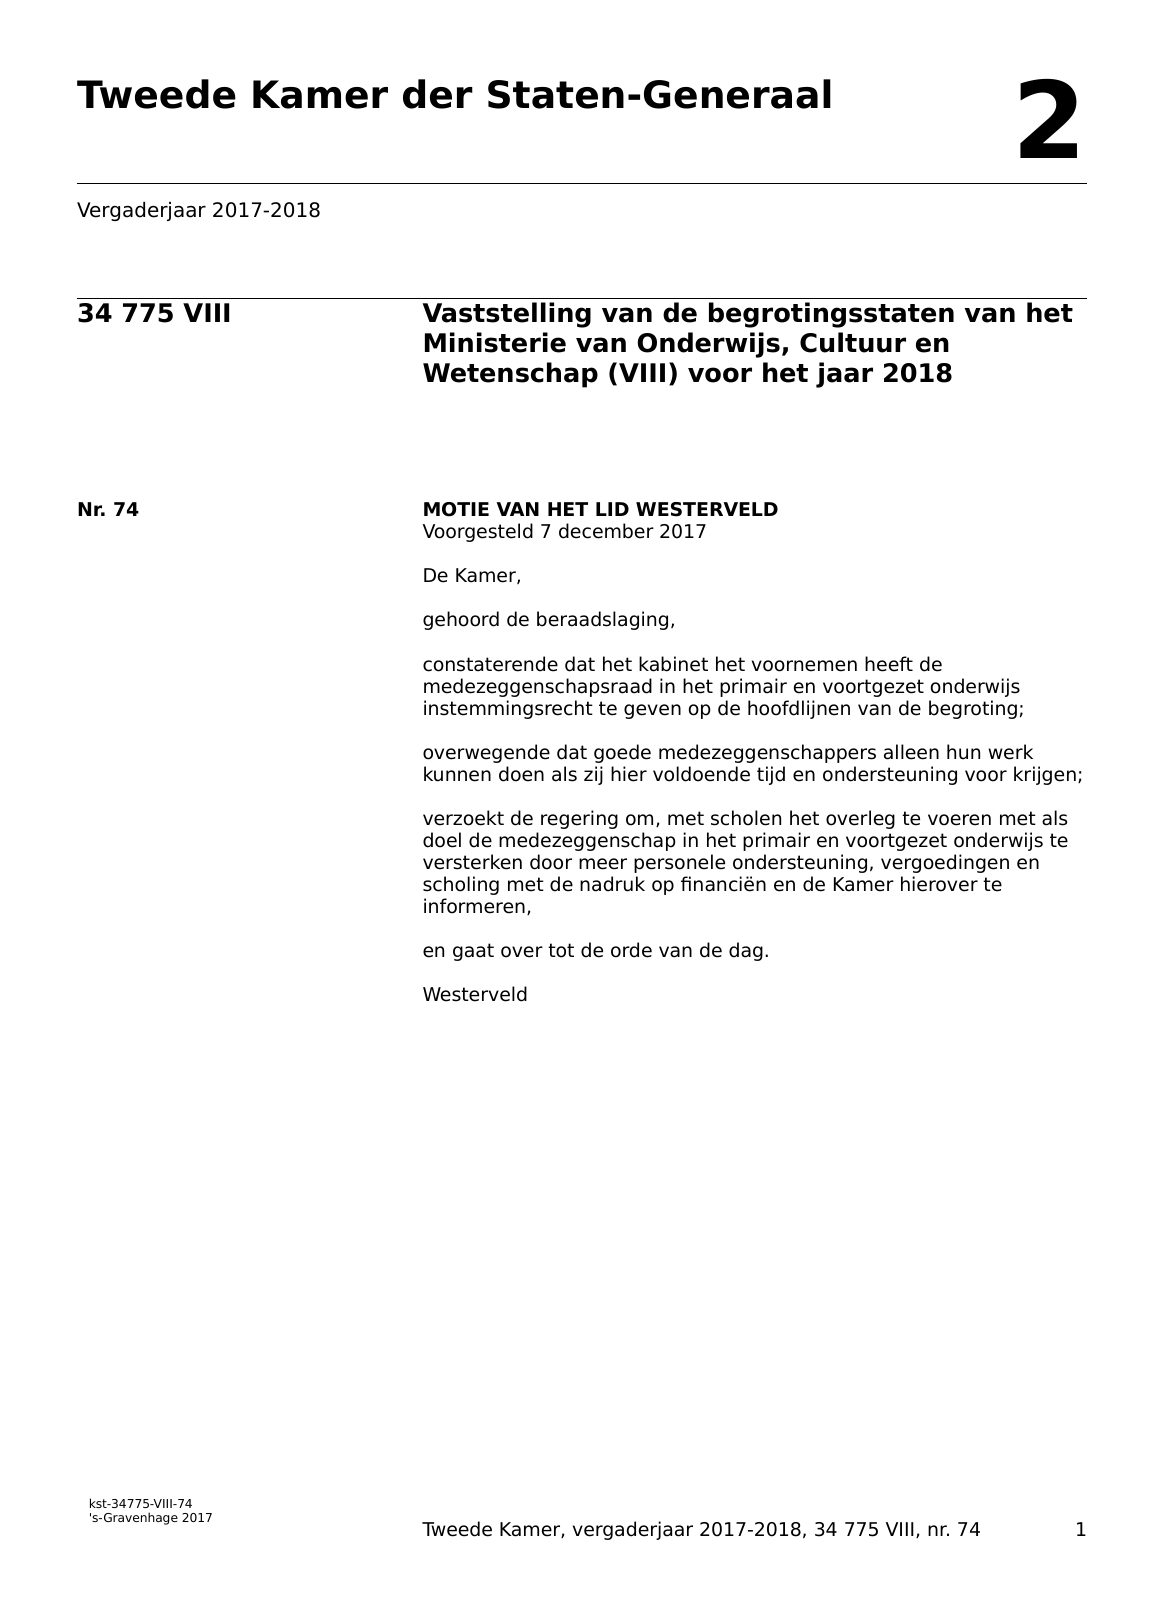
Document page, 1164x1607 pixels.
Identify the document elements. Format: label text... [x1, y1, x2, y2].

text overwegende dat goede medezeggenschappers alleen hun werk kunnen doen als zij hier voldoende tijd en ondersteuning voor krijgen; [422, 742, 1087, 786]
text verzoekt de regering om, met scholen het overleg te voeren met als doel de medezeggenschap in het primair en voortgezet onderwijs te versterken door meer personele ondersteuning, vergoedingen en scholing met de nadruk op financiën en de Kamer hierover te informeren, [422, 808, 1087, 918]
subtitle 34 775 VIII Vaststelling van de begrotingsstaten van het Ministerie van Onderwijs, Cultuur en Wetenschap (VIII) voor het jaar 2018 [77, 299, 1087, 388]
text Westerveld [422, 984, 1087, 1006]
table_header Tweede Kamer der Staten-Generaal [77, 59, 886, 183]
text De Kamer, [422, 565, 1087, 587]
text Voorgesteld 7 december 2017 [422, 521, 1087, 543]
text gehoord de beraadslaging, [422, 609, 1087, 631]
table_header 2 [886, 59, 1087, 183]
text en gaat over tot de orde van de dag. [422, 940, 1087, 962]
subtitle Nr. 74 MOTIE VAN HET LID WESTERVELD [77, 499, 1087, 521]
text kst-34775-VIII-74 [88, 1497, 323, 1511]
text 's-Gravenhage 2017 [88, 1511, 323, 1525]
table_cell Vergaderjaar 2017-2018 [77, 184, 1087, 298]
text constaterende dat het kabinet het voornemen heeft de medezeggenschapsraad in het primair en voortgezet onderwijs instemmingsrecht te geven op de hoofdlijnen van de begroting; [422, 653, 1087, 719]
